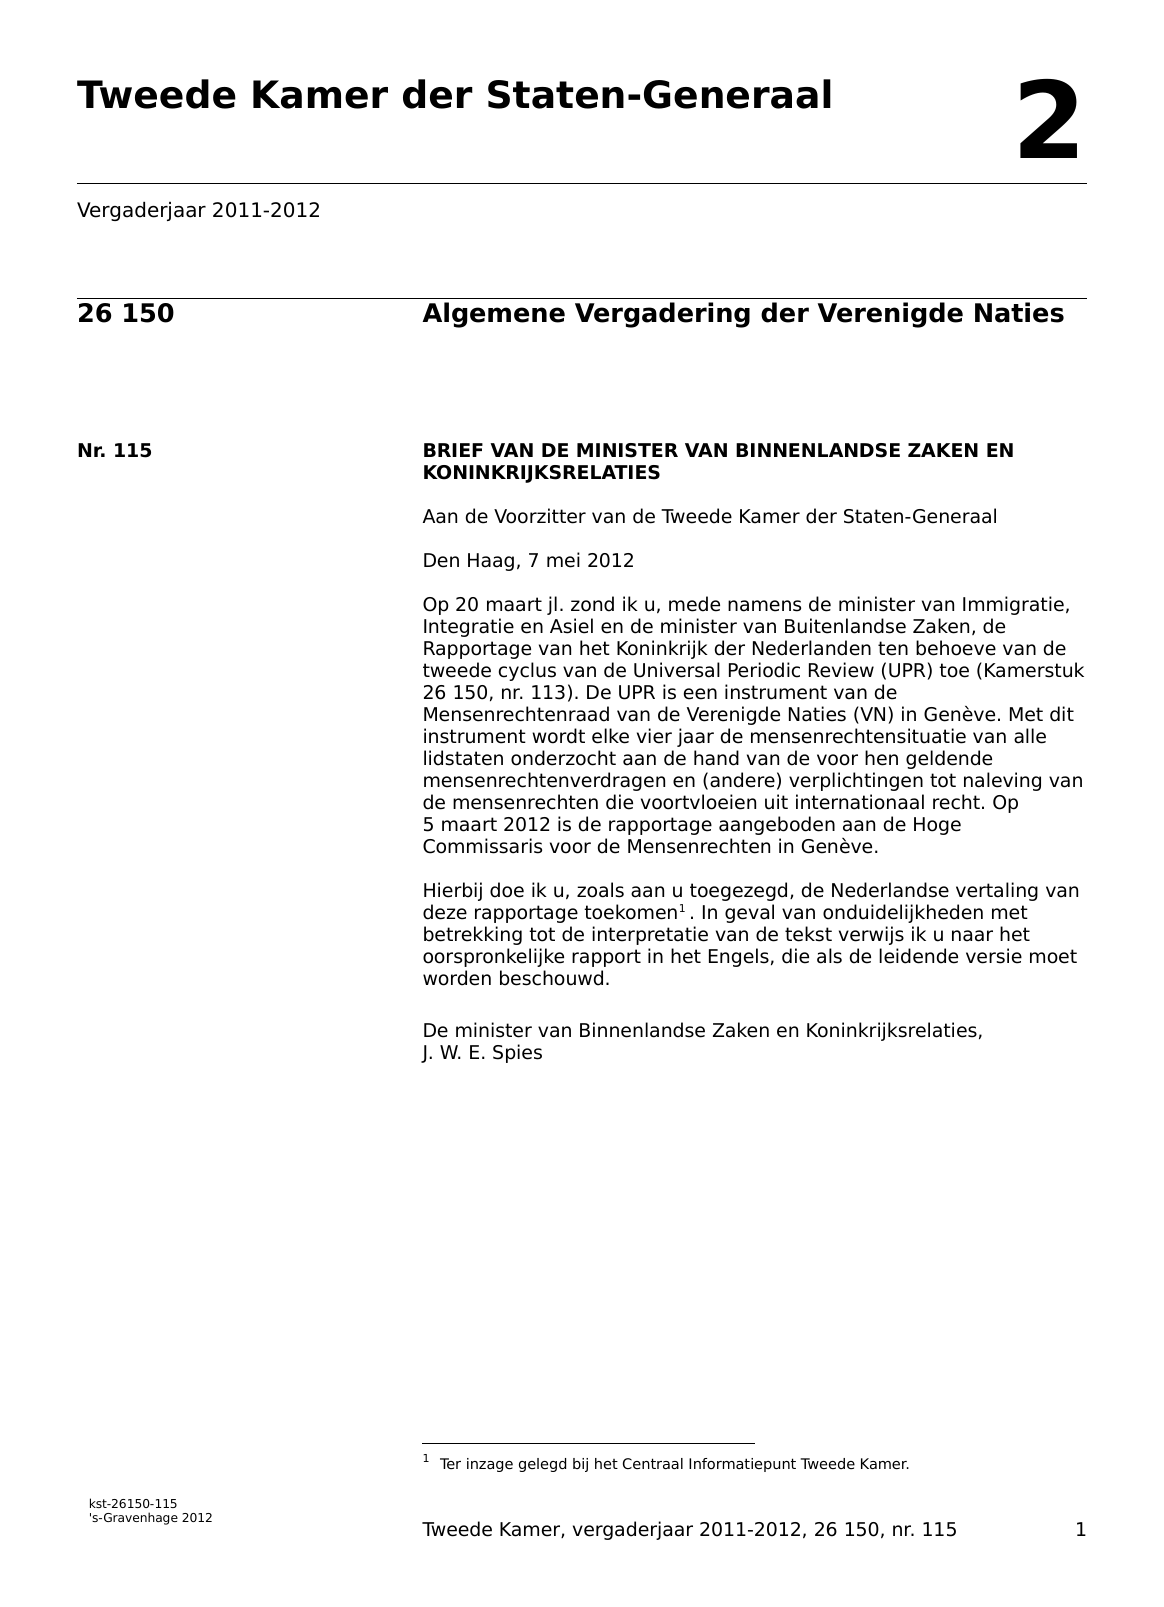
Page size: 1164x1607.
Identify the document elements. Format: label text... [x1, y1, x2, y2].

subtitle 26 150 Algemene Vergadering der Verenigde Naties [77, 299, 1087, 329]
text 's-Gravenhage 2012 [88, 1511, 323, 1525]
table_header Tweede Kamer der Staten-Generaal [77, 59, 886, 183]
table_header 2 [886, 59, 1087, 183]
text De minister van Binnenlandse Zaken en Koninkrijksrelaties, J. W. E. Spies [422, 1020, 1087, 1064]
text Aan de Voorzitter van de Tweede Kamer der Staten-Generaal [422, 506, 1087, 528]
text Ter inzage gelegd bij het Centraal Informatiepunt Tweede Kamer. [422, 1452, 1087, 1474]
text Op 20 maart jl. zond ik u, mede namens de minister van Immigratie, Integratie en Asiel en de minister van Buitenlandse Zaken, de Rapportage van het Koninkrijk der Nederlanden ten behoeve van de tweede cyclus van de Universal Periodic Review (UPR) toe (Kamerstuk 26 150, nr. 113). De UPR is een instrument van de Mensenrechtenraad van de Verenigde Naties (VN) in Genève. Met dit instrument wordt elke vier jaar de mensenrechtensituatie van alle lidstaten onderzocht aan de hand van de voor hen geldende mensenrechtenverdragen en (andere) verplichtingen tot naleving van de mensenrechten die voortvloeien uit internationaal recht. Op 5 maart 2012 is de rapportage aangeboden aan de Hoge Commissaris voor de Mensenrechten in Genève. [422, 594, 1087, 858]
text Hierbij doe ik u, zoals aan u toegezegd, de Nederlandse vertaling van deze rapportage toekomen. In geval van onduidelijkheden met betrekking tot de interpretatie van de tekst verwijs ik u naar het oorspronkelijke rapport in het Engels, die als de leidende versie moet worden beschouwd. [422, 880, 1087, 990]
text Den Haag, 7 mei 2012 [422, 550, 1087, 572]
subtitle Nr. 115 BRIEF VAN DE MINISTER VAN BINNENLANDSE ZAKEN EN KONINKRIJKSRELATIES [77, 440, 1087, 484]
table_cell Vergaderjaar 2011-2012 [77, 184, 1087, 298]
text kst-26150-115 [88, 1497, 323, 1511]
